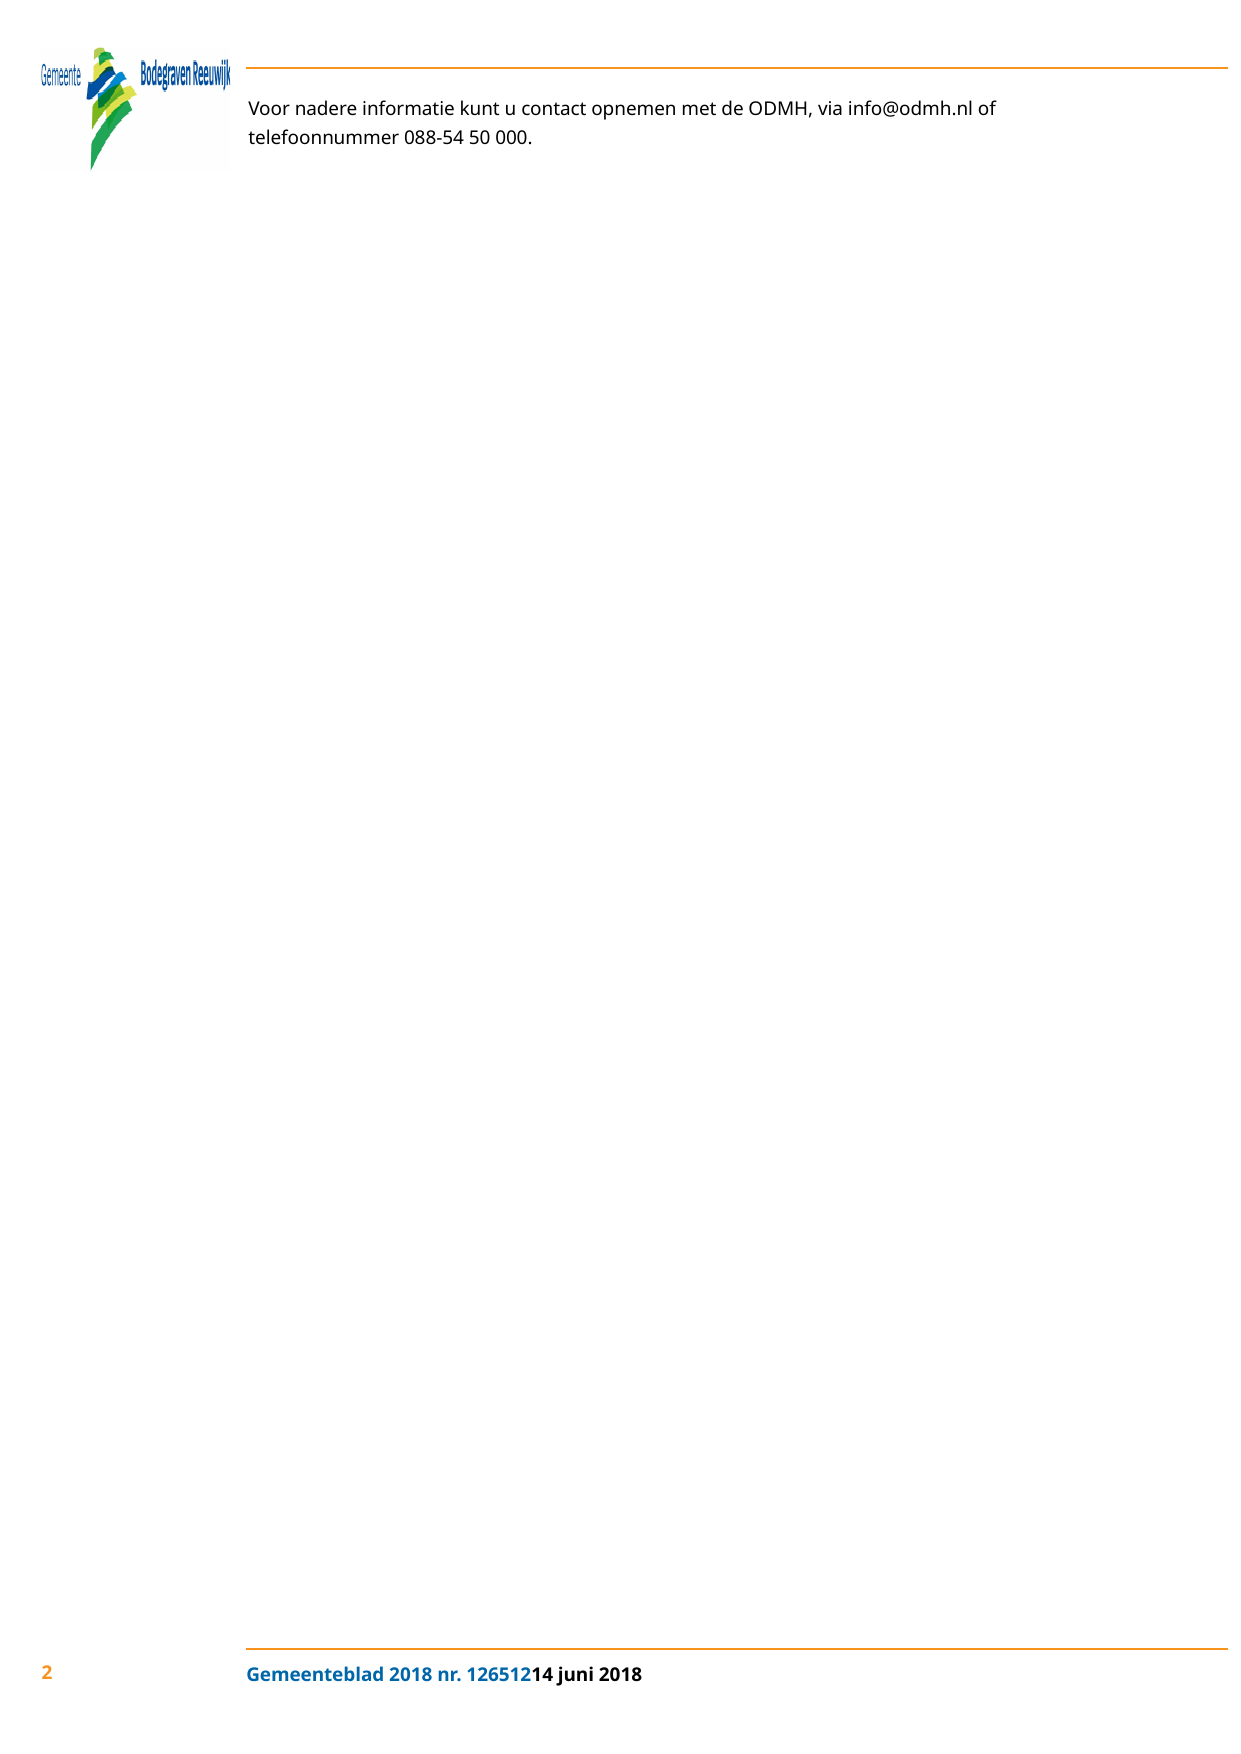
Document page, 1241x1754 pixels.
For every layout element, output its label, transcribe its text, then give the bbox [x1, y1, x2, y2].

text Voor nadere informatie kunt u contact opnemen met de ODMH, via info@odmh.nl of telefoonnummer 088-54 50 000. [248, 95, 1152, 150]
picture [41, 47, 231, 172]
